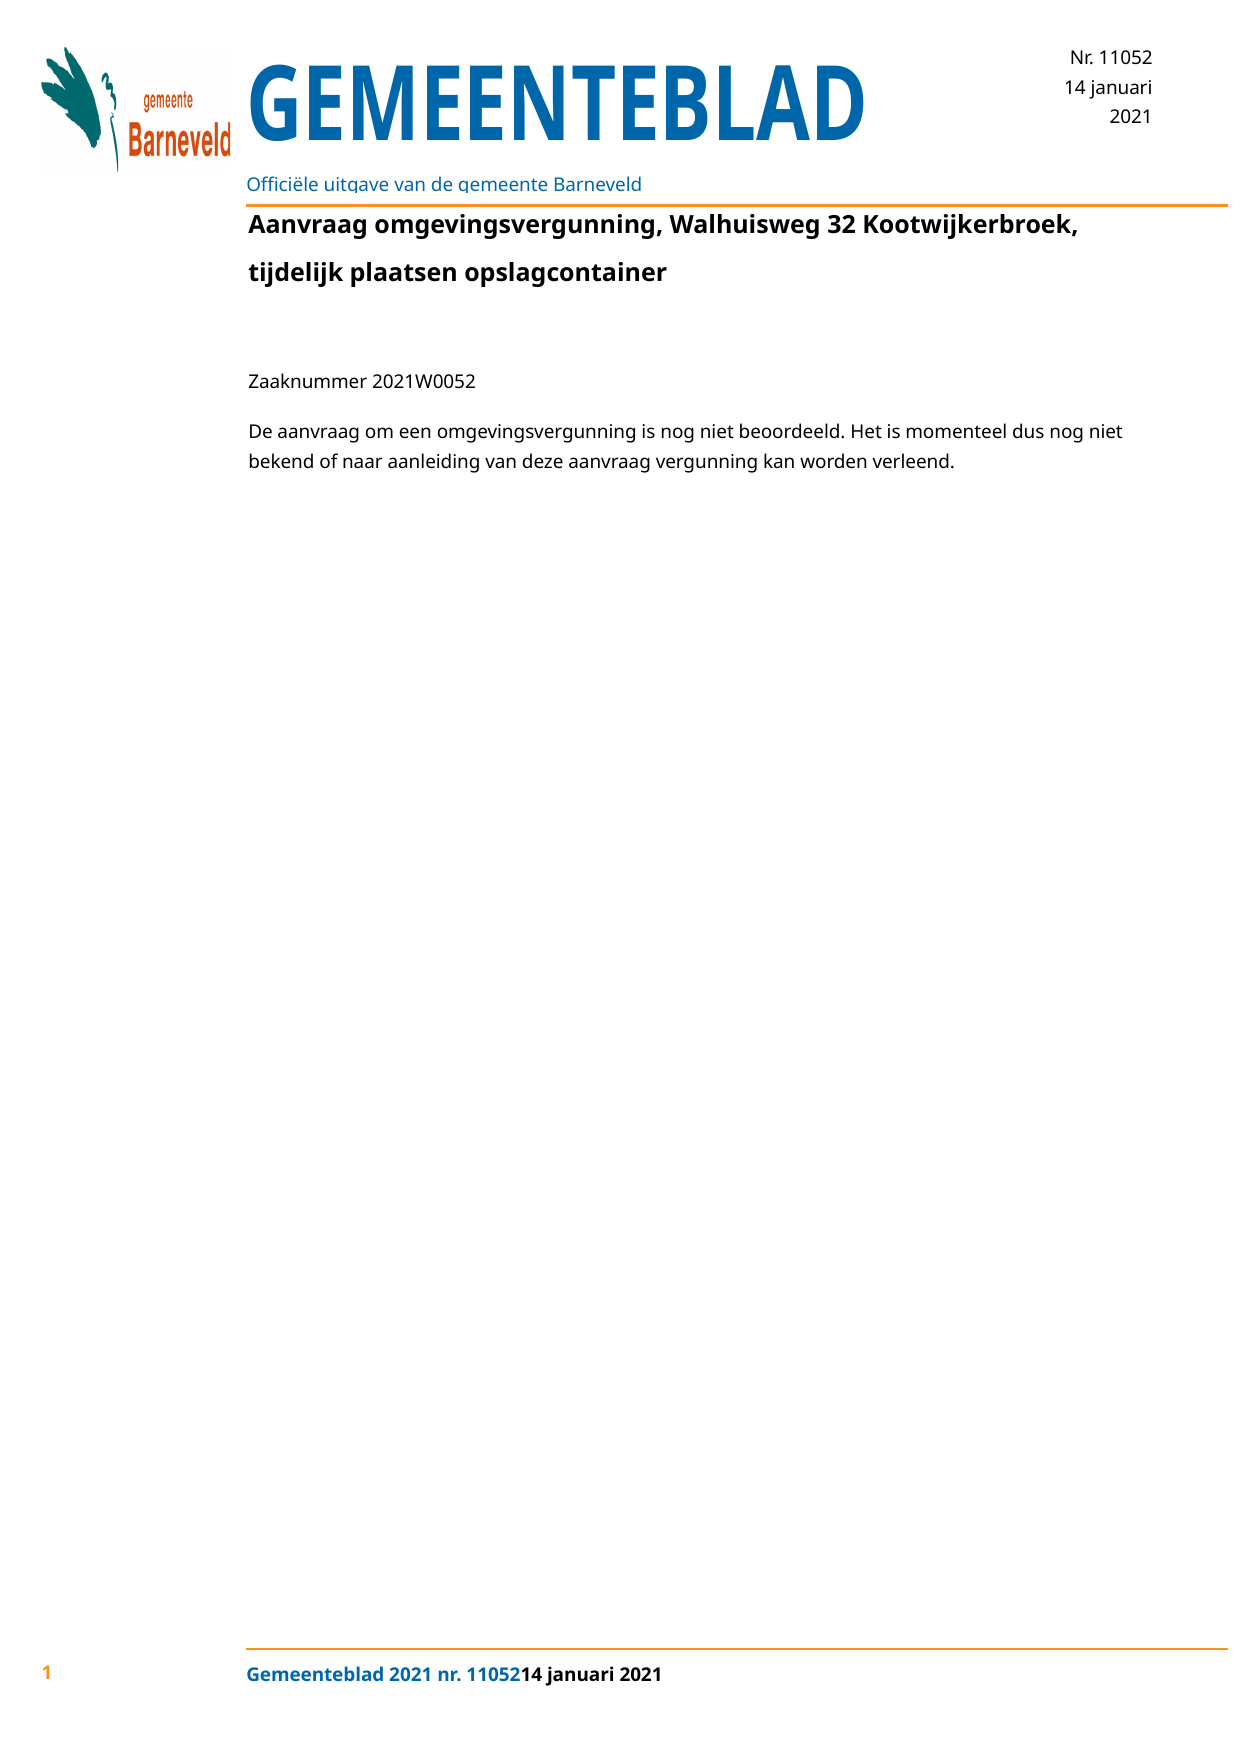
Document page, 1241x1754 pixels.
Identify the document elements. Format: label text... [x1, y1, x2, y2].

text De aanvraag om een omgevingsvergunning is nog niet beoordeeld. Het is momenteel dus nog niet bekend of naar aanleiding van deze aanvraag vergunning kan worden verleend. [248, 419, 1152, 474]
text Zaaknummer 2021W0052 [248, 368, 1152, 394]
picture [41, 47, 231, 172]
text Aanvraag omgevingsvergunning, Walhuisweg 32 Kootwijkerbroek, tijdelijk plaatsen opslagcontainer [248, 207, 1152, 288]
